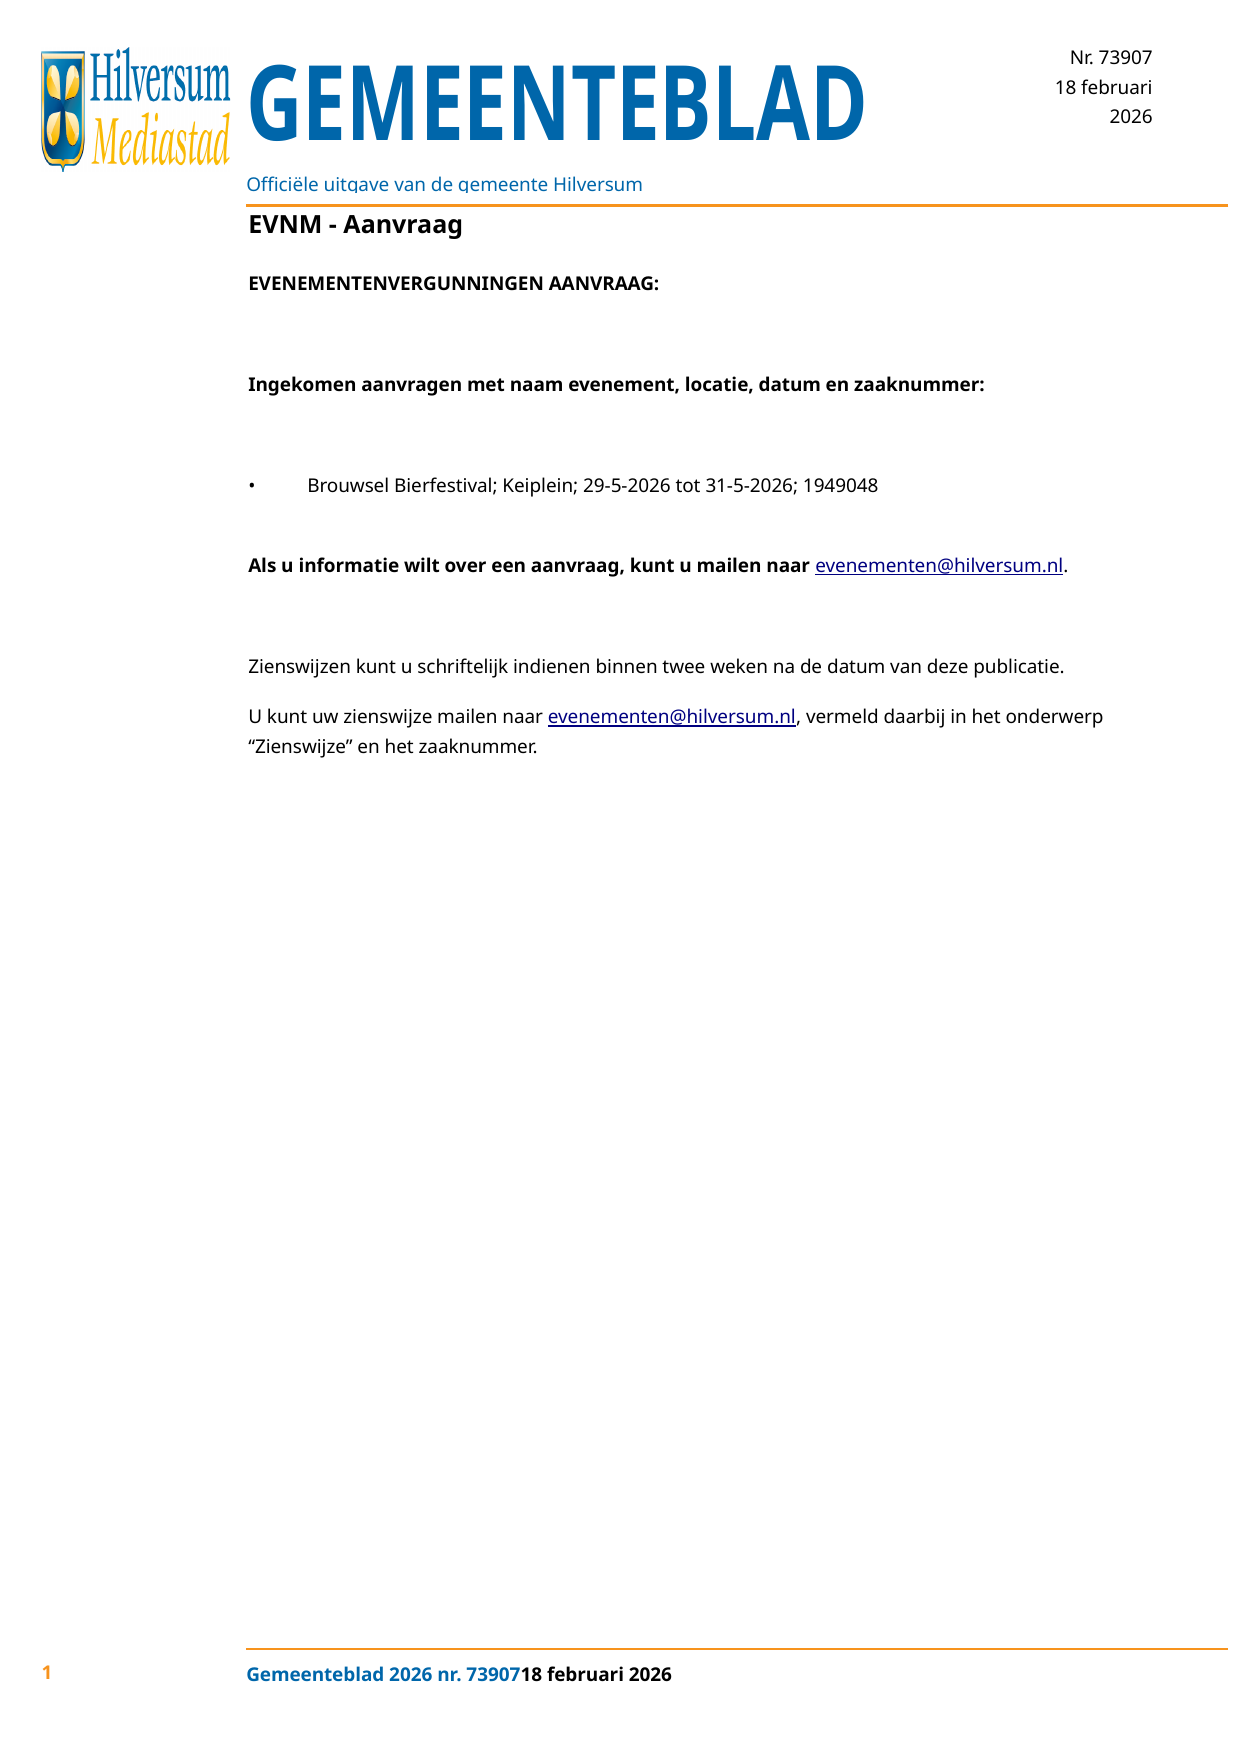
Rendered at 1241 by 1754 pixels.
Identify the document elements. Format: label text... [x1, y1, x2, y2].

text Als u informatie wilt over een aanvraag, kunt u mailen naar evenementen@hilversum.nl. [248, 552, 1152, 578]
text Ingekomen aanvragen met naam evenement, locatie, datum en zaaknummer: [248, 371, 1152, 397]
text U kunt uw zienswijze mailen naar evenementen@hilversum.nl, vermeld daarbij in het onderwerp “Zienswijze” en het zaaknummer. [248, 703, 1152, 758]
text EVENEMENTENVERGUNNINGEN AANVRAAG: [248, 270, 1152, 296]
text EVNM - Aanvraag [248, 207, 1152, 241]
list Brouwsel Bierfestival; Keiplein; 29-5-2026 tot 31-5-2026; 1949048 [248, 472, 1152, 498]
text Zienswijzen kunt u schriftelijk indienen binnen twee weken na de datum van deze publicatie. [248, 653, 1152, 678]
picture [41, 47, 231, 172]
